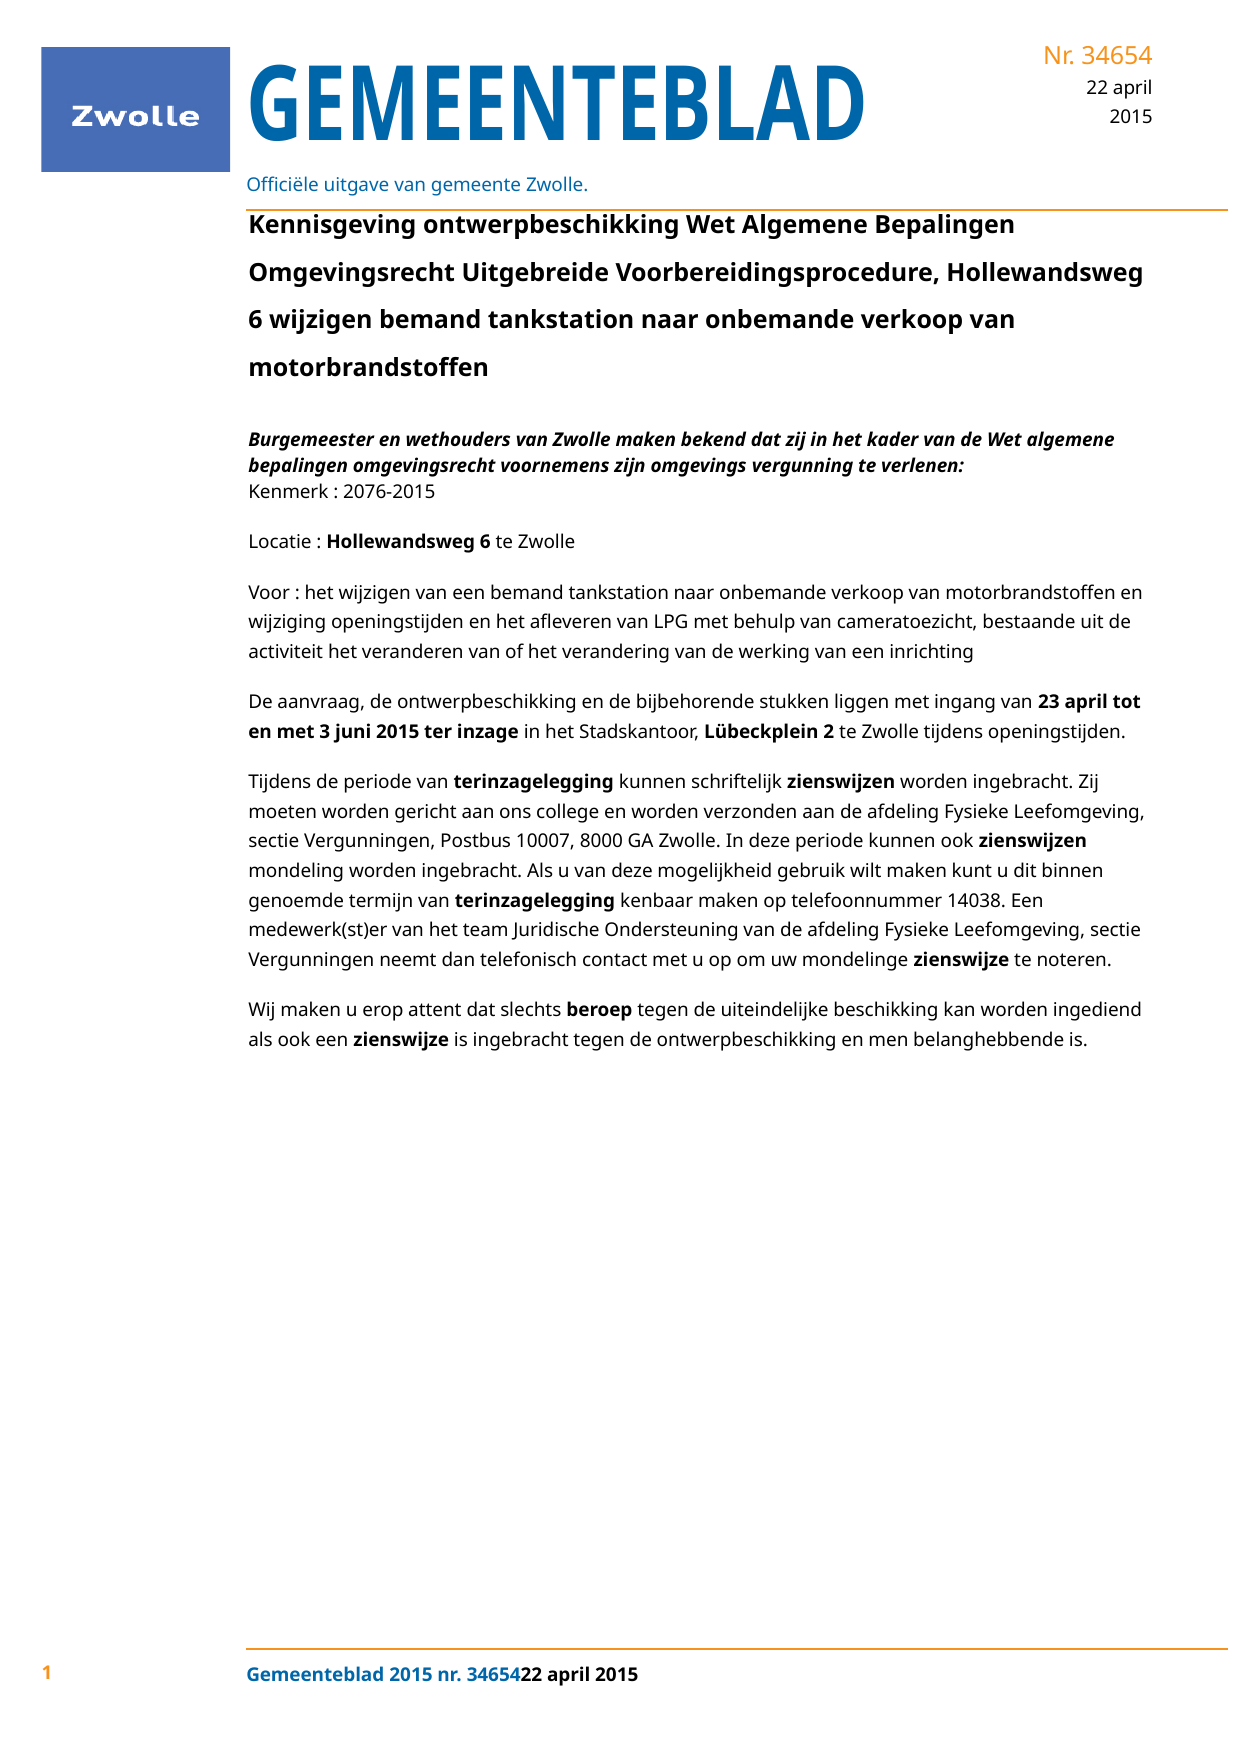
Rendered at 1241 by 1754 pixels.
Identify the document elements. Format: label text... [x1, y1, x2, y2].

text Locatie : Hollewandsweg 6 te Zwolle [248, 528, 1152, 554]
text Tijdens de periode van terinzagelegging kunnen schriftelijk zienswijzen worden ingebracht. Zij moeten worden gericht aan ons college en worden verzonden aan de afdeling Fysieke Leefomgeving, sectie Vergunningen, Postbus 10007, 8000 GA Zwolle. In deze periode kunnen ook zienswijzen mondeling worden ingebracht. Als u van deze mogelijkheid gebruik wilt maken kunt u dit binnen genoemde termijn van terinzagelegging kenbaar maken op telefoonnummer 14038. Een medewerk(st)er van het team Juridische Ondersteuning van de afdeling Fysieke Leefomgeving, sectie Vergunningen neemt dan telefonisch contact met u op om uw mondelinge zienswijze te noteren. [248, 768, 1152, 972]
text Wij maken u erop attent dat slechts beroep tegen de uiteindelijke beschikking kan worden ingediend als ook een zienswijze is ingebracht tegen de ontwerpbeschikking en men belanghebbende is. [248, 996, 1152, 1052]
picture [41, 47, 231, 172]
text Burgemeester en wethouders van Zwolle maken bekend dat zij in het kader van de Wet algemene bepalingen omgevingsrecht voornemens zijn omgevings vergunning te verlenen: [248, 427, 1152, 478]
text De aanvraag, de ontwerpbeschikking en de bijbehorende stukken liggen met ingang van 23 april tot en met 3 juni 2015 ter inzage in het Stadskantoor, Lübeckplein 2 te Zwolle tijdens openingstijden. [248, 688, 1152, 744]
text Voor : het wijzigen van een bemand tankstation naar onbemande verkoop van motorbrandstoffen en wijziging openingstijden en het afleveren van LPG met behulp van cameratoezicht, bestaande uit de activiteit het veranderen van of het verandering van de werking van een inrichting [248, 579, 1152, 664]
text Kenmerk : 2076-2015 [248, 478, 1152, 504]
text Kennisgeving ontwerpbeschikking Wet Algemene Bepalingen Omgevingsrecht Uitgebreide Voorbereidingsprocedure, Hollewandsweg 6 wijzigen bemand tankstation naar onbemande verkoop van motorbrandstoffen [248, 211, 1152, 384]
